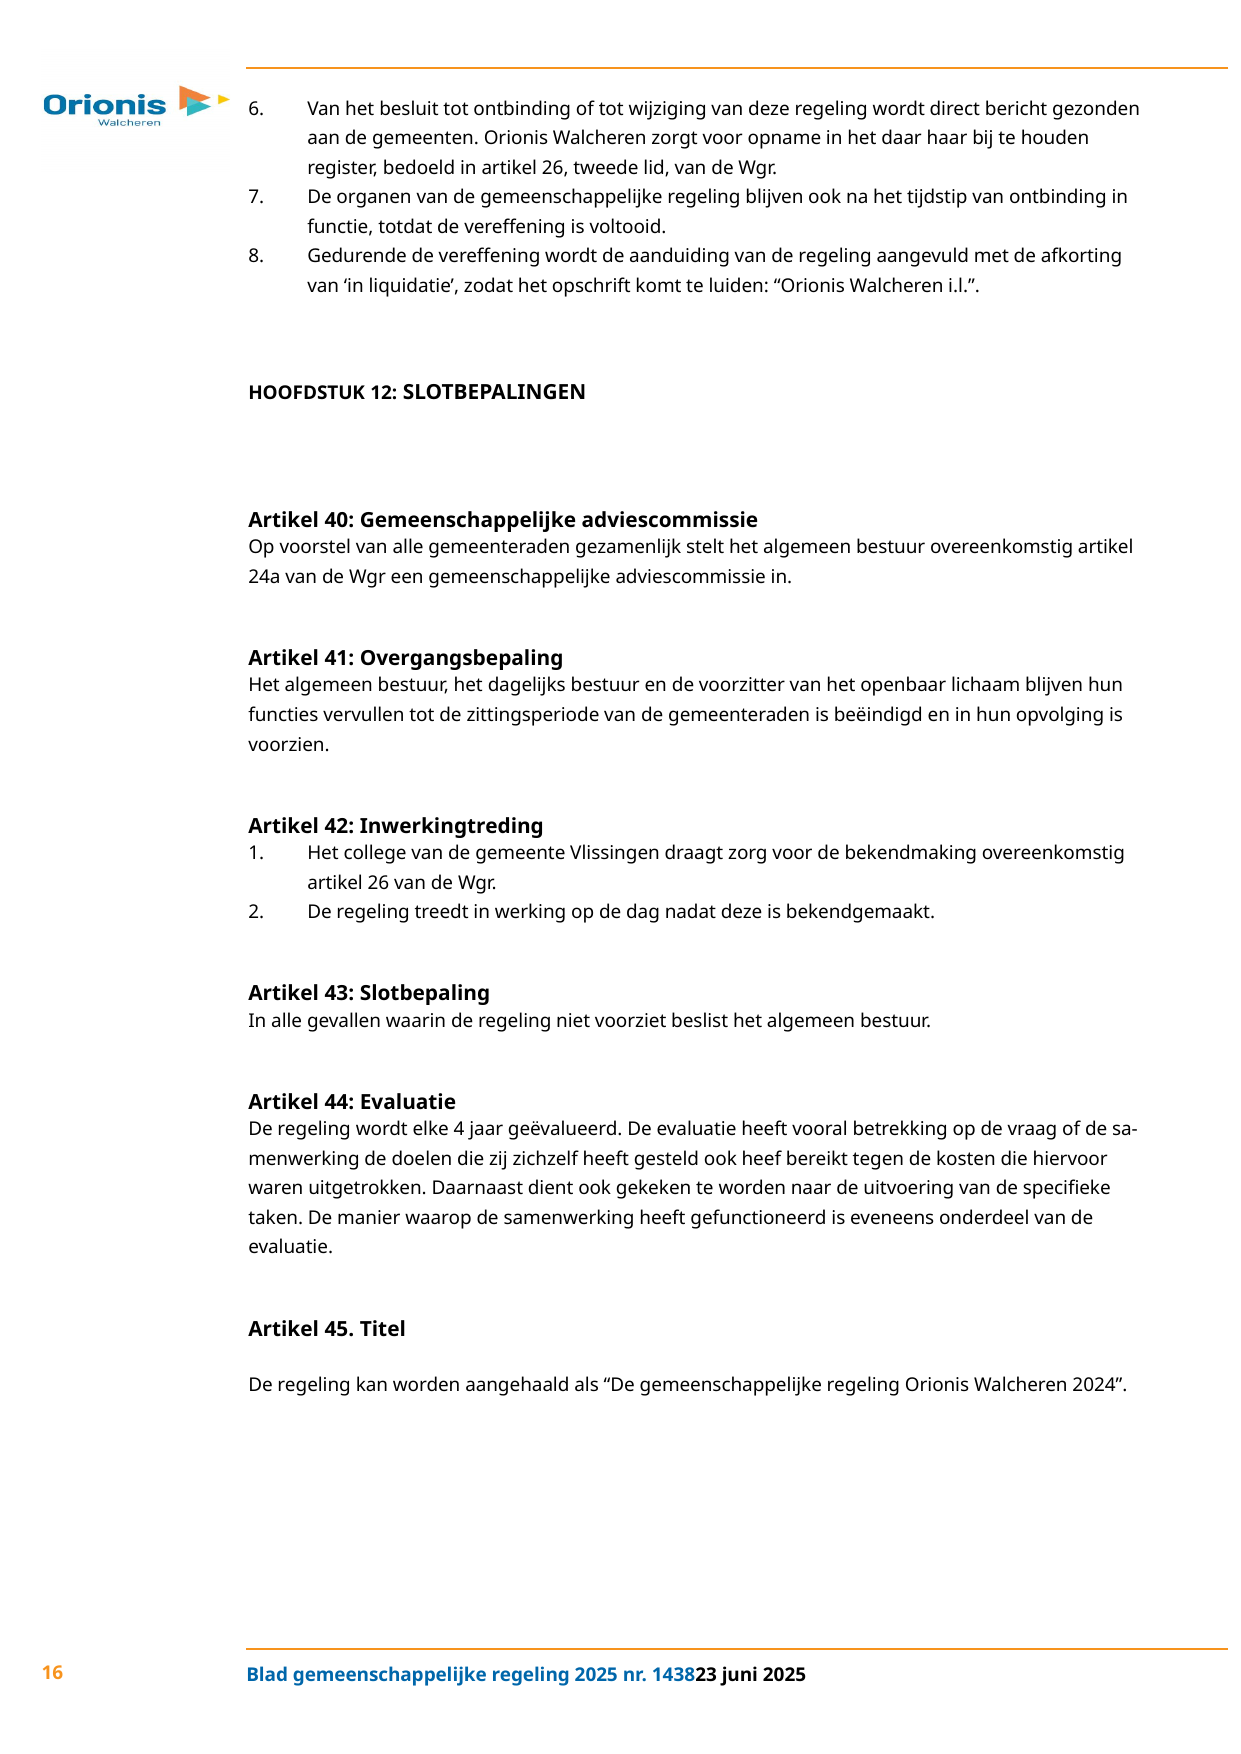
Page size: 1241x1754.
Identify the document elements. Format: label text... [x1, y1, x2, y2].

text Op voorstel van alle gemeenteraden gezamenlijk stelt het algemeen bestuur overeenkomstig artikel 24a van de Wgr een gemeenschappelijke adviescommissie in. [248, 534, 1152, 589]
text Artikel 44: Evaluatie [248, 1087, 1152, 1115]
text De regeling wordt elke 4 jaar geëvalueerd. De evaluatie heeft vooral betrekking op de vraag of de sa-menwerking de doelen die zij zichzelf heeft gesteld ook heef bereikt tegen de kosten die hiervoor waren uitgetrokken. Daarnaast dient ook gekeken te worden naar de uitvoering van de specifieke taken. De manier waarop de samenwerking heeft gefunctioneerd is eveneens onderdeel van de evaluatie. [248, 1115, 1152, 1259]
text Artikel 40: Gemeenschappelijke adviescommissie [248, 505, 1152, 534]
list Gedurende de vereffening wordt de aanduiding van de regeling aangevuld met de afkorting van ‘in liquidatie’, zodat het opschrift komt te luiden: “Orionis Walcheren i.l.”. [248, 243, 1152, 298]
list De organen van de gemeenschappelijke regeling blijven ook na het tijdstip van ontbinding in functie, totdat de vereffening is voltooid. [248, 183, 1152, 239]
text De regeling kan worden aangehaald als “De gemeenschappelijke regeling Orionis Walcheren 2024”. [248, 1372, 1152, 1397]
list De regeling treedt in werking op de dag nadat deze is bekendgemaakt. [248, 898, 1152, 924]
text Het algemeen bestuur, het dagelijks bestuur en de voorzitter van het openbaar lichaam blijven hun functies vervullen tot de zittingsperiode van de gemeenteraden is beëindigd en in hun opvolging is voorzien. [248, 672, 1152, 757]
text HOOFDSTUK 12: SLOTBEPALINGEN [248, 377, 1152, 406]
text Artikel 42: Inwerkingtreding [248, 811, 1152, 839]
picture [41, 47, 231, 172]
list Van het besluit tot ontbinding of tot wijziging van deze regeling wordt direct bericht gezonden aan de gemeenten. Orionis Walcheren zorgt voor opname in het daar haar bij te houden register, bedoeld in artikel 26, tweede lid, van de Wgr. [248, 95, 1152, 180]
text Artikel 43: Slotbepaling [248, 978, 1152, 1007]
text Artikel 45. Titel [248, 1314, 1152, 1342]
list Het college van de gemeente Vlissingen draagt zorg voor de bekendmaking overeenkomstig artikel 26 van de Wgr. [248, 839, 1152, 894]
text Artikel 41: Overgangsbepaling [248, 643, 1152, 672]
text In alle gevallen waarin de regeling niet voorziet beslist het algemeen bestuur. [248, 1007, 1152, 1033]
